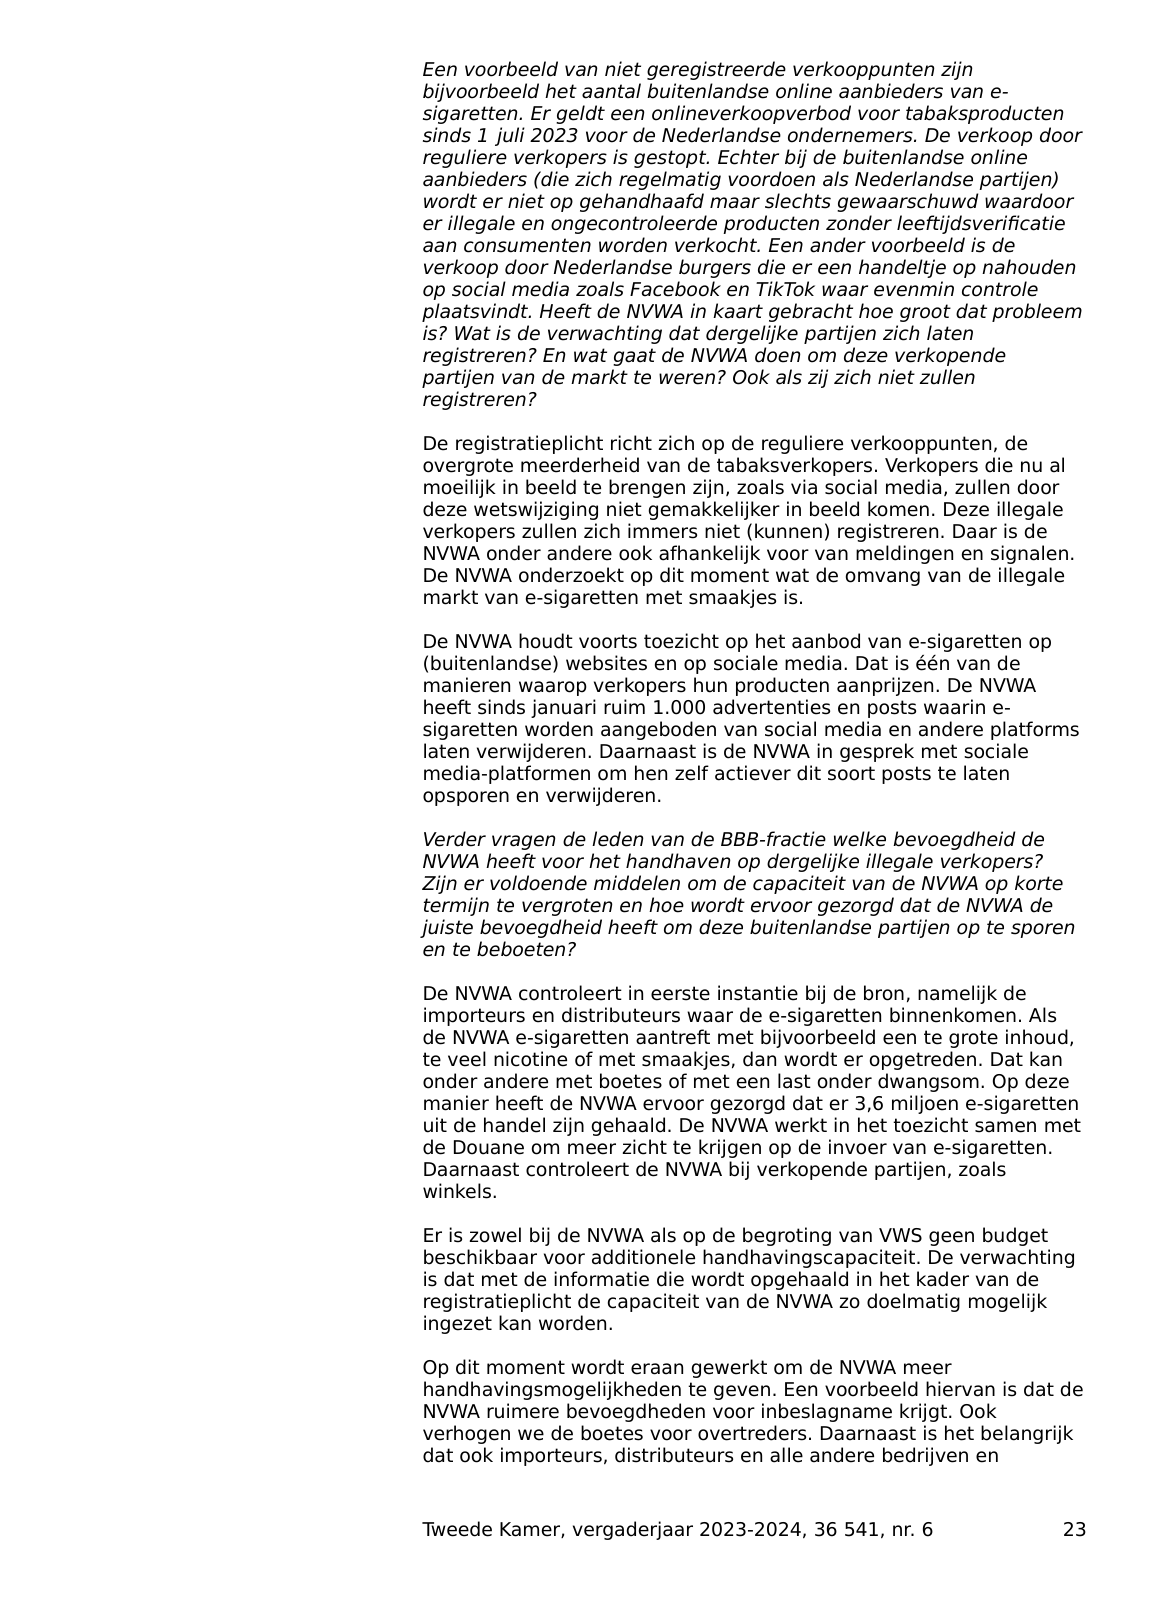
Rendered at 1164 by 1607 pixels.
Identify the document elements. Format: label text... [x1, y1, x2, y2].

text De NVWA controleert in eerste instantie bij de bron, namelijk de importeurs en distributeurs waar de e-sigaretten binnenkomen. Als de NVWA e-sigaretten aantreft met bijvoorbeeld een te grote inhoud, te veel nicotine of met smaakjes, dan wordt er opgetreden. Dat kan onder andere met boetes of met een last onder dwangsom. Op deze manier heeft de NVWA ervoor gezorgd dat er 3,6 miljoen e-sigaretten uit de handel zijn gehaald. De NVWA werkt in het toezicht samen met de Douane om meer zicht te krijgen op de invoer van e-sigaretten. Daarnaast controleert de NVWA bij verkopende partijen, zoals winkels. [422, 983, 1087, 1203]
text Verder vragen de leden van de BBB-fractie welke bevoegdheid de NVWA heeft voor het handhaven op dergelijke illegale verkopers? Zijn er voldoende middelen om de capaciteit van de NVWA op korte termijn te vergroten en hoe wordt ervoor gezorgd dat de NVWA de juiste bevoegdheid heeft om deze buitenlandse partijen op te sporen en te beboeten? [422, 829, 1087, 961]
text Op dit moment wordt eraan gewerkt om de NVWA meer handhavingsmogelijkheden te geven. Een voorbeeld hiervan is dat de NVWA ruimere bevoegdheden voor inbeslagname krijgt. Ook verhogen we de boetes voor overtreders. Daarnaast is het belangrijk dat ook importeurs, distributeurs en alle andere bedrijven en [422, 1357, 1087, 1467]
text Een voorbeeld van niet geregistreerde verkooppunten zijn bijvoorbeeld het aantal buitenlandse online aanbieders van e-sigaretten. Er geldt een onlineverkoopverbod voor tabaksproducten sinds 1 juli 2023 voor de Nederlandse ondernemers. De verkoop door reguliere verkopers is gestopt. Echter bij de buitenlandse online aanbieders (die zich regelmatig voordoen als Nederlandse partijen) wordt er niet op gehandhaafd maar slechts gewaarschuwd waardoor er illegale en ongecontroleerde producten zonder leeftijdsverificatie aan consumenten worden verkocht. Een ander voorbeeld is de verkoop door Nederlandse burgers die er een handeltje op nahouden op social media zoals Facebook en TikTok waar evenmin controle plaatsvindt. Heeft de NVWA in kaart gebracht hoe groot dat probleem is? Wat is de verwachting dat dergelijke partijen zich laten registreren? En wat gaat de NVWA doen om deze verkopende partijen van de markt te weren? Ook als zij zich niet zullen registreren? [422, 59, 1087, 411]
text Er is zowel bij de NVWA als op de begroting van VWS geen budget beschikbaar voor additionele handhavingscapaciteit. De verwachting is dat met de informatie die wordt opgehaald in het kader van de registratieplicht de capaciteit van de NVWA zo doelmatig mogelijk ingezet kan worden. [422, 1225, 1087, 1335]
text De NVWA houdt voorts toezicht op het aanbod van e-sigaretten op (buitenlandse) websites en op sociale media. Dat is één van de manieren waarop verkopers hun producten aanprijzen. De NVWA heeft sinds januari ruim 1.000 advertenties en posts waarin e-sigaretten worden aangeboden van social media en andere platforms laten verwijderen. Daarnaast is de NVWA in gesprek met sociale media-platformen om hen zelf actiever dit soort posts te laten opsporen en verwijderen. [422, 631, 1087, 807]
text De registratieplicht richt zich op de reguliere verkooppunten, de overgrote meerderheid van de tabaksverkopers. Verkopers die nu al moeilijk in beeld te brengen zijn, zoals via social media, zullen door deze wetswijziging niet gemakkelijker in beeld komen. Deze illegale verkopers zullen zich immers niet (kunnen) registreren. Daar is de NVWA onder andere ook afhankelijk voor van meldingen en signalen. De NVWA onderzoekt op dit moment wat de omvang van de illegale markt van e-sigaretten met smaakjes is. [422, 433, 1087, 609]
